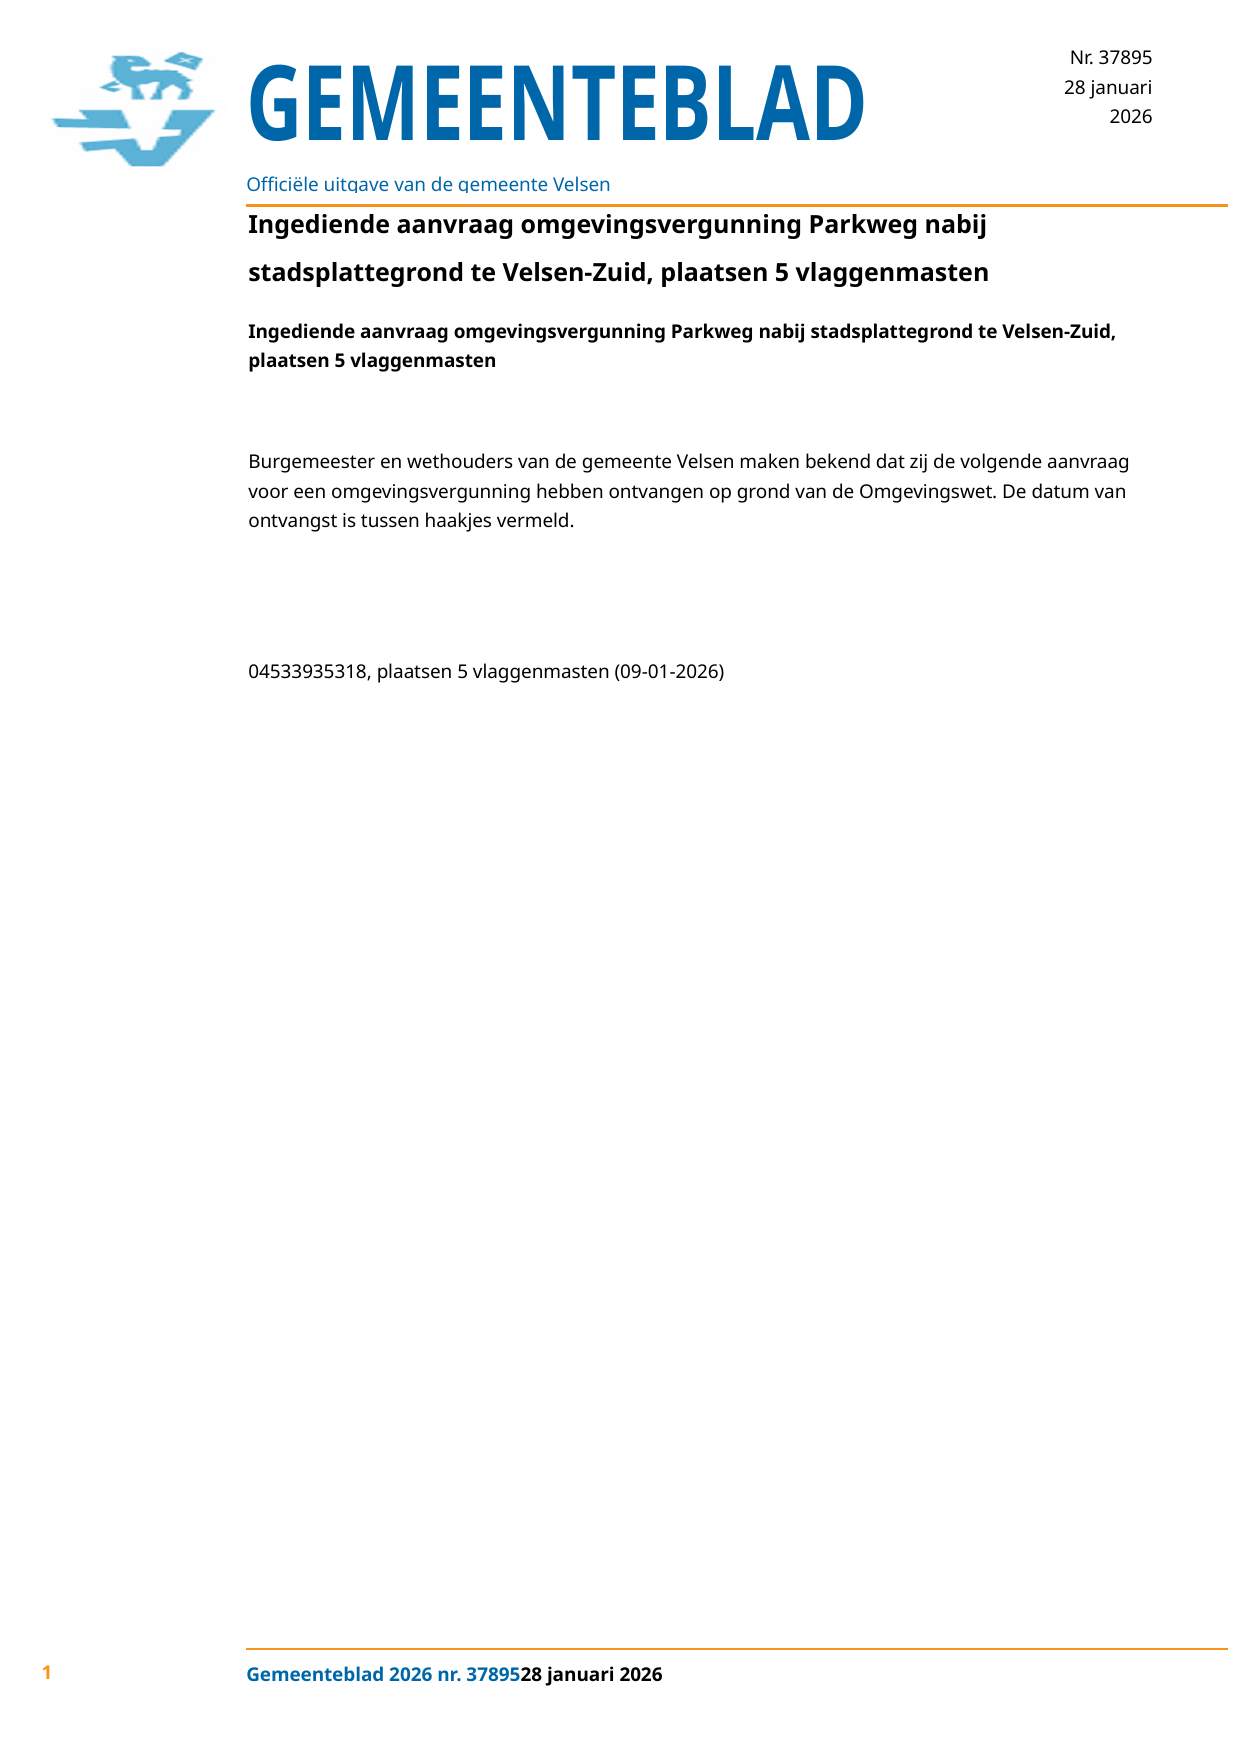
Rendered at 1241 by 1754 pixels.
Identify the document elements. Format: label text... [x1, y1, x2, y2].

picture [41, 47, 231, 172]
text Burgemeester en wethouders van de gemeente Velsen maken bekend dat zij de volgende aanvraag voor een omgevingsvergunning hebben ontvangen op grond van de Omgevingswet. De datum van ontvangst is tussen haakjes vermeld. [248, 448, 1152, 533]
text Ingediende aanvraag omgevingsvergunning Parkweg nabij stadsplattegrond te Velsen-Zuid, plaatsen 5 vlaggenmasten [248, 318, 1152, 373]
text 04533935318, plaatsen 5 vlaggenmasten (09-01-2026) [248, 659, 1152, 684]
text Ingediende aanvraag omgevingsvergunning Parkweg nabij stadsplattegrond te Velsen-Zuid, plaatsen 5 vlaggenmasten [248, 207, 1152, 288]
